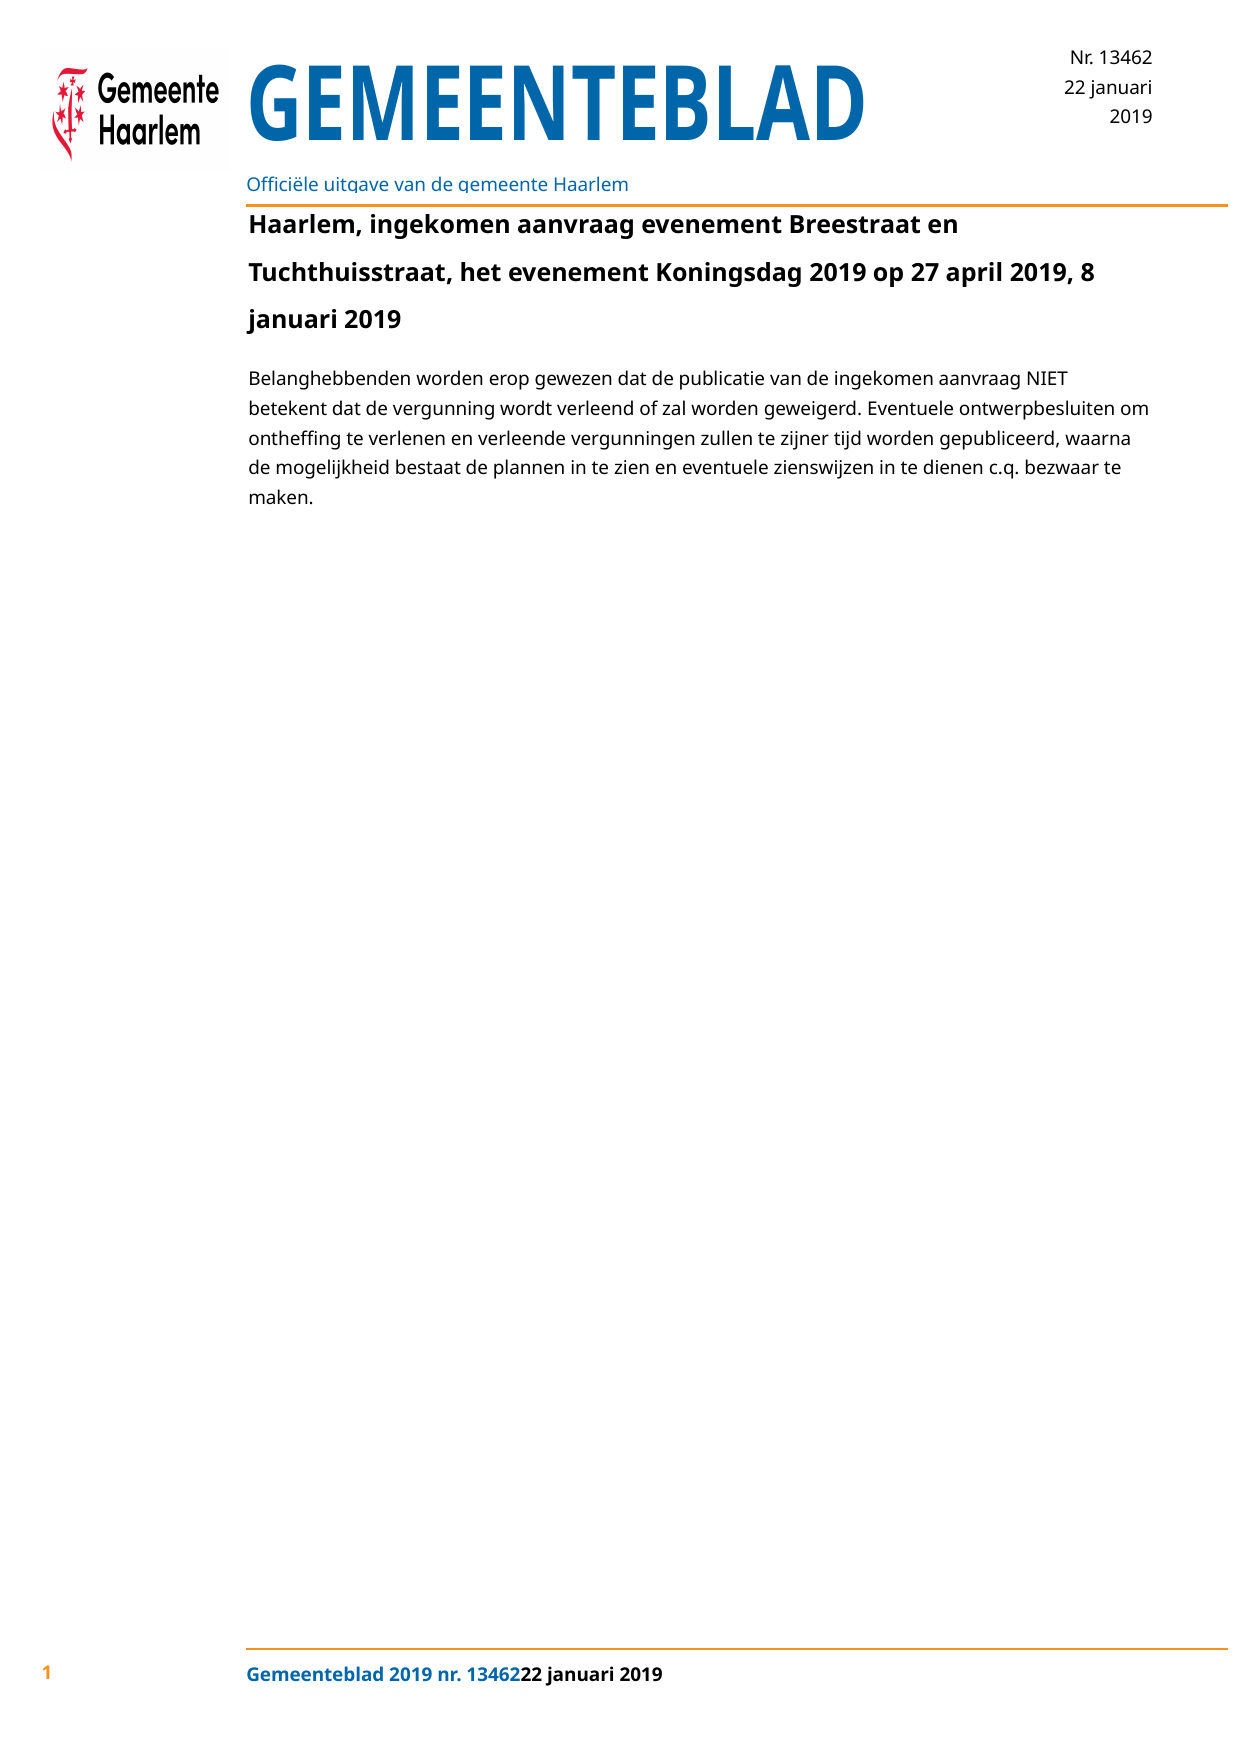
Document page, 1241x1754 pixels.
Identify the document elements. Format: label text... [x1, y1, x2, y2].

picture [41, 47, 231, 172]
text Belanghebbenden worden erop gewezen dat de publicatie van de ingekomen aanvraag NIET betekent dat de vergunning wordt verleend of zal worden geweigerd. Eventuele ontwerpbesluiten om ontheffing te verlenen en verleende vergunningen zullen te zijner tijd worden gepubliceerd, waarna de mogelijkheid bestaat de plannen in te zien en eventuele zienswijzen in te dienen c.q. bezwaar te maken. [248, 366, 1152, 509]
text Haarlem, ingekomen aanvraag evenement Breestraat en Tuchthuisstraat, het evenement Koningsdag 2019 op 27 april 2019, 8 januari 2019 [248, 207, 1152, 336]
